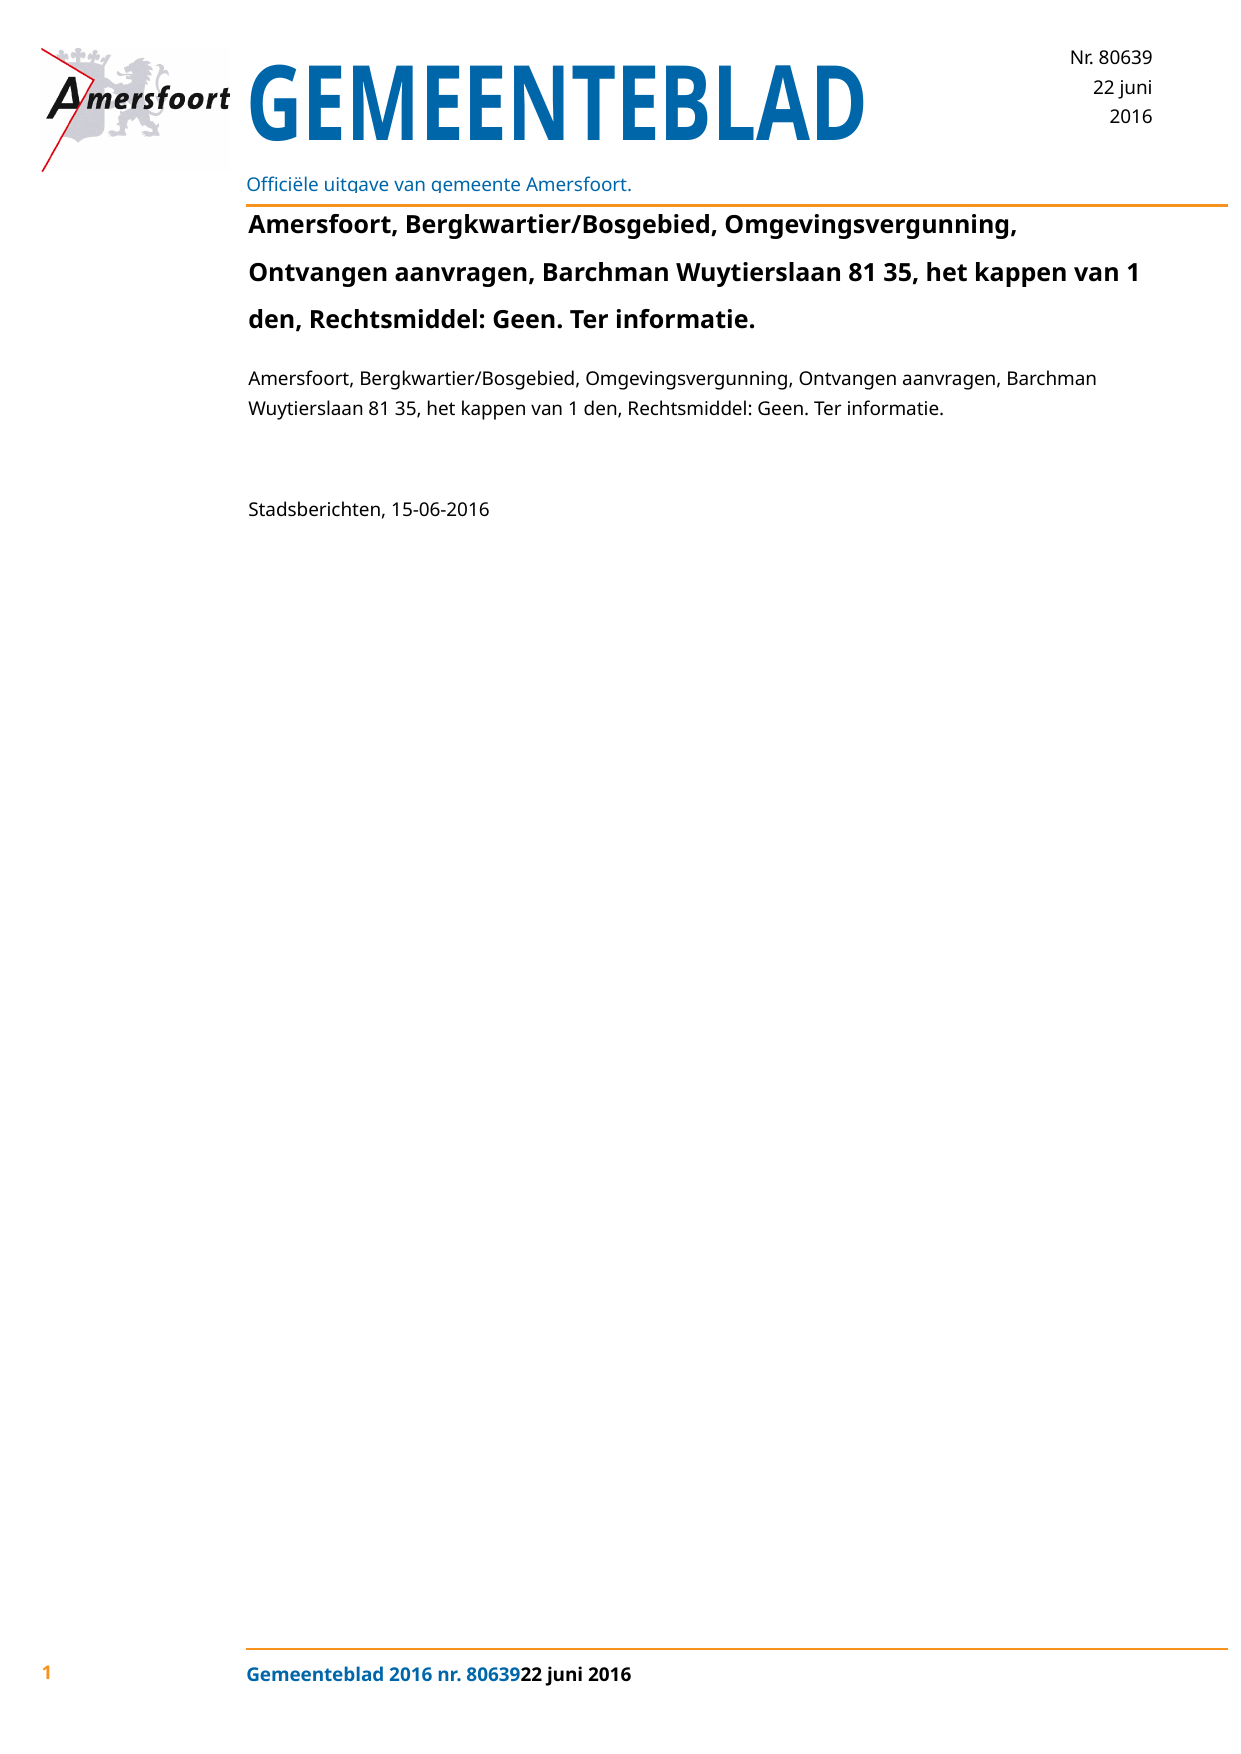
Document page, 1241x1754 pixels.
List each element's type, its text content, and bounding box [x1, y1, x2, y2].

text Amersfoort, Bergkwartier/Bosgebied, Omgevingsvergunning, Ontvangen aanvragen, Barchman Wuytierslaan 81 35, het kappen van 1 den, Rechtsmiddel: Geen. Ter informatie. [248, 207, 1152, 336]
picture [41, 47, 231, 172]
text Amersfoort, Bergkwartier/Bosgebied, Omgevingsvergunning, Ontvangen aanvragen, Barchman Wuytierslaan 81 35, het kappen van 1 den, Rechtsmiddel: Geen. Ter informatie. [248, 366, 1152, 421]
text Stadsberichten, 15-06-2016 [248, 496, 1152, 522]
